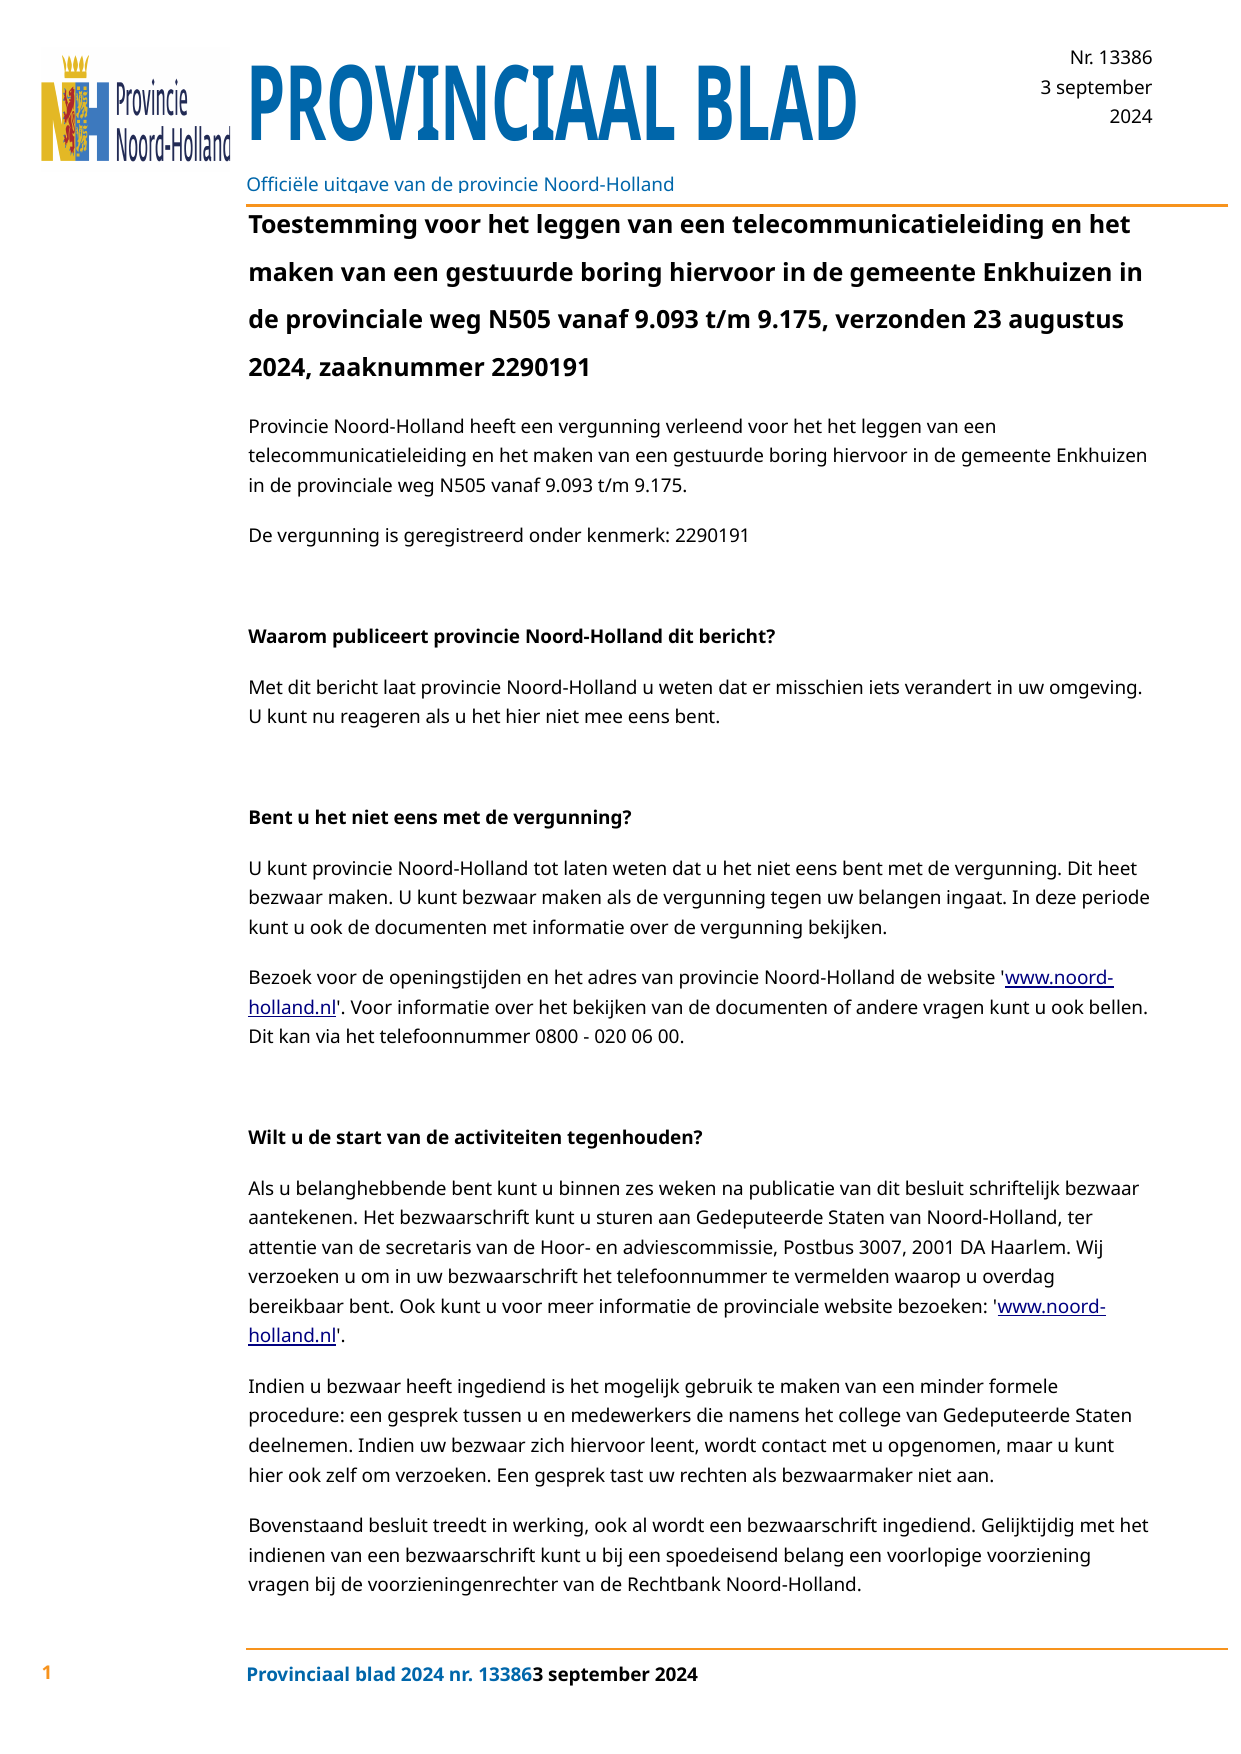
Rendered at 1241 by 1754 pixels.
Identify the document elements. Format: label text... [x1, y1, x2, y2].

text Waarom publiceert provincie Noord-Holland dit bericht? [248, 623, 1152, 649]
text Bovenstaand besluit treedt in werking, ook al wordt een bezwaarschrift ingediend. Gelijktijdig met het indienen van een bezwaarschrift kunt u bij een spoedeisend belang een voorlopige voorziening vragen bij de voorzieningenrechter van de Rechtbank Noord-Holland. [248, 1512, 1152, 1597]
text Toestemming voor het leggen van een telecommunicatieleiding en het maken van een gestuurde boring hiervoor in de gemeente Enkhuizen in de provinciale weg N505 vanaf 9.093 t/m 9.175, verzonden 23 augustus 2024, zaaknummer 2290191 [248, 207, 1152, 384]
text Bezoek voor de openingstijden en het adres van provincie Noord-Holland de website 'www.noord-holland.nl'. Voor informatie over het bekijken van de documenten of andere vragen kunt u ook bellen. Dit kan via het telefoonnummer 0800 - 020 06 00. [248, 964, 1152, 1049]
text Indien u bezwaar heeft ingediend is het mogelijk gebruik te maken van een minder formele procedure: een gesprek tussen u en medewerkers die namens het college van Gedeputeerde Staten deelnemen. Indien uw bezwaar zich hiervoor leent, wordt contact met u opgenomen, maar u kunt hier ook zelf om verzoeken. Een gesprek tast uw rechten als bezwaarmaker niet aan. [248, 1373, 1152, 1488]
text U kunt provincie Noord-Holland tot laten weten dat u het niet eens bent met de vergunning. Dit heet bezwaar maken. U kunt bezwaar maken als de vergunning tegen uw belangen ingaat. In deze periode kunt u ook de documenten met informatie over de vergunning bekijken. [248, 855, 1152, 940]
picture [41, 47, 231, 172]
text Wilt u de start van de activiteiten tegenhouden? [248, 1124, 1152, 1150]
text Met dit bericht laat provincie Noord-Holland u weten dat er misschien iets verandert in uw omgeving. U kunt nu reageren als u het hier niet mee eens bent. [248, 674, 1152, 729]
text De vergunning is geregistreerd onder kenmerk: 2290191 [248, 523, 1152, 548]
text Provincie Noord-Holland heeft een vergunning verleend voor het het leggen van een telecommunicatieleiding en het maken van een gestuurde boring hiervoor in de gemeente Enkhuizen in de provinciale weg N505 vanaf 9.093 t/m 9.175. [248, 413, 1152, 498]
text Bent u het niet eens met de vergunning? [248, 804, 1152, 830]
text Als u belanghebbende bent kunt u binnen zes weken na publicatie van dit besluit schriftelijk bezwaar aantekenen. Het bezwaarschrift kunt u sturen aan Gedeputeerde Staten van Noord-Holland, ter attentie van de secretaris van de Hoor- en adviescommissie, Postbus 3007, 2001 DA Haarlem. Wij verzoeken u om in uw bezwaarschrift het telefoonnummer te vermelden waarop u overdag bereikbaar bent. Ook kunt u voor meer informatie de provinciale website bezoeken: 'www.noord-holland.nl'. [248, 1175, 1152, 1348]
